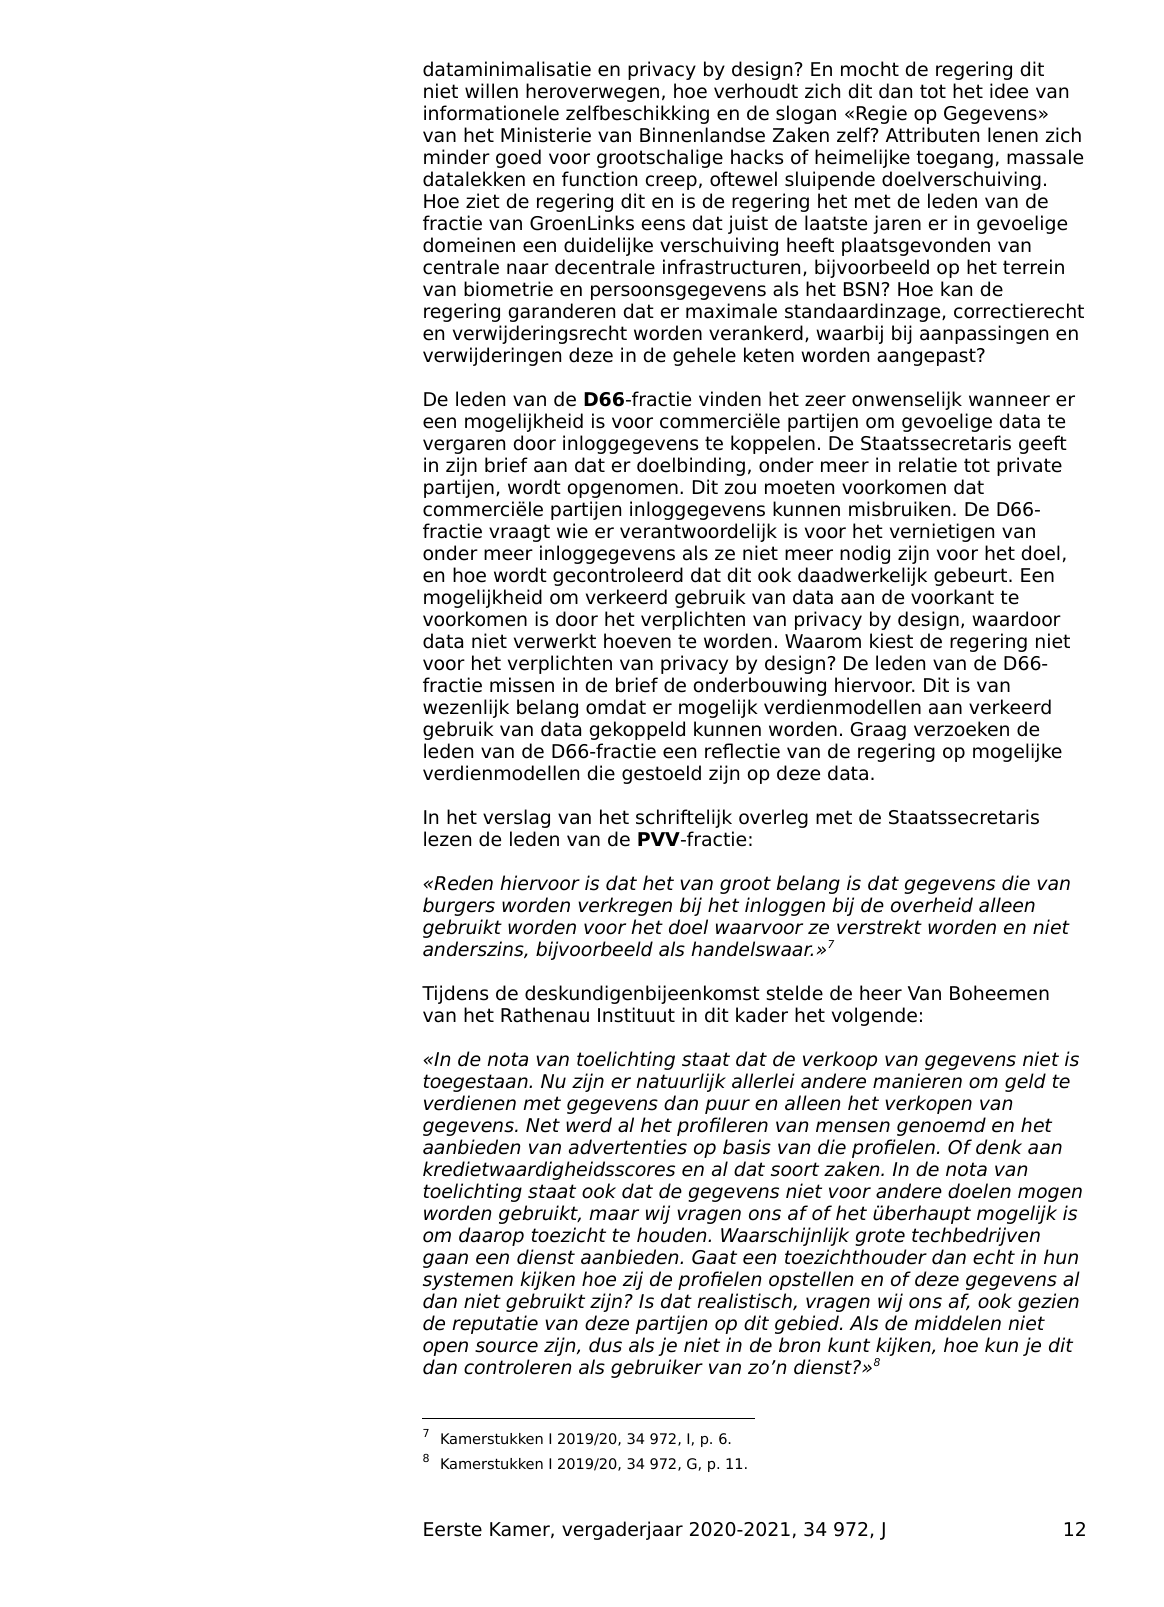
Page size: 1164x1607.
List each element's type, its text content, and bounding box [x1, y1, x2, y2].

text «Reden hiervoor is dat het van groot belang is dat gegevens die van burgers worden verkregen bij het inloggen bij de overheid alleen gebruikt worden voor het doel waarvoor ze verstrekt worden en niet anderszins, bijvoorbeeld als handelswaar.» [422, 873, 1087, 961]
text Kamerstukken I 2019/20, 34 972, G, p. 11. [422, 1452, 1087, 1474]
text dataminimalisatie en privacy by design? En mocht de regering dit niet willen heroverwegen, hoe verhoudt zich dit dan tot het idee van informationele zelfbeschikking en de slogan «Regie op Gegevens» van het Ministerie van Binnenlandse Zaken zelf? Attributen lenen zich minder goed voor grootschalige hacks of heimelijke toegang, massale datalekken en function creep, oftewel sluipende doelverschuiving. Hoe ziet de regering dit en is de regering het met de leden van de fractie van GroenLinks eens dat juist de laatste jaren er in gevoelige domeinen een duidelijke verschuiving heeft plaatsgevonden van centrale naar decentrale infrastructuren, bijvoorbeeld op het terrein van biometrie en persoonsgegevens als het BSN? Hoe kan de regering garanderen dat er maximale standaardinzage, correctierecht en verwijderingsrecht worden verankerd, waarbij bij aanpassingen en verwijderingen deze in de gehele keten worden aangepast? [422, 59, 1087, 367]
text «In de nota van toelichting staat dat de verkoop van gegevens niet is toegestaan. Nu zijn er natuurlijk allerlei andere manieren om geld te verdienen met gegevens dan puur en alleen het verkopen van gegevens. Net werd al het profileren van mensen genoemd en het aanbieden van advertenties op basis van die profielen. Of denk aan kredietwaardigheidsscores en al dat soort zaken. In de nota van toelichting staat ook dat de gegevens niet voor andere doelen mogen worden gebruikt, maar wij vragen ons af of het überhaupt mogelijk is om daarop toezicht te houden. Waarschijnlijk grote techbedrijven gaan een dienst aanbieden. Gaat een toezichthouder dan echt in hun systemen kijken hoe zij de profielen opstellen en of deze gegevens al dan niet gebruikt zijn? Is dat realistisch, vragen wij ons af, ook gezien de reputatie van deze partijen op dit gebied. Als de middelen niet open source zijn, dus als je niet in de bron kunt kijken, hoe kun je dit dan controleren als gebruiker van zo’n dienst?» [422, 1049, 1087, 1379]
text Kamerstukken I 2019/20, 34 972, I, p. 6. [422, 1427, 1087, 1449]
text In het verslag van het schriftelijk overleg met de Staatssecretaris lezen de leden van de PVV-fractie: [422, 807, 1087, 851]
text De leden van de D66-fractie vinden het zeer onwenselijk wanneer er een mogelijkheid is voor commerciële partijen om gevoelige data te vergaren door inloggegevens te koppelen. De Staatssecretaris geeft in zijn brief aan dat er doelbinding, onder meer in relatie tot private partijen, wordt opgenomen. Dit zou moeten voorkomen dat commerciële partijen inloggegevens kunnen misbruiken. De D66-fractie vraagt wie er verantwoordelijk is voor het vernietigen van onder meer inloggegevens als ze niet meer nodig zijn voor het doel, en hoe wordt gecontroleerd dat dit ook daadwerkelijk gebeurt. Een mogelijkheid om verkeerd gebruik van data aan de voorkant te voorkomen is door het verplichten van privacy by design, waardoor data niet verwerkt hoeven te worden. Waarom kiest de regering niet voor het verplichten van privacy by design? De leden van de D66-fractie missen in de brief de onderbouwing hiervoor. Dit is van wezenlijk belang omdat er mogelijk verdienmodellen aan verkeerd gebruik van data gekoppeld kunnen worden. Graag verzoeken de leden van de D66-fractie een reflectie van de regering op mogelijke verdienmodellen die gestoeld zijn op deze data. [422, 389, 1087, 784]
text Tijdens de deskundigenbijeenkomst stelde de heer Van Boheemen van het Rathenau Instituut in dit kader het volgende: [422, 983, 1087, 1027]
